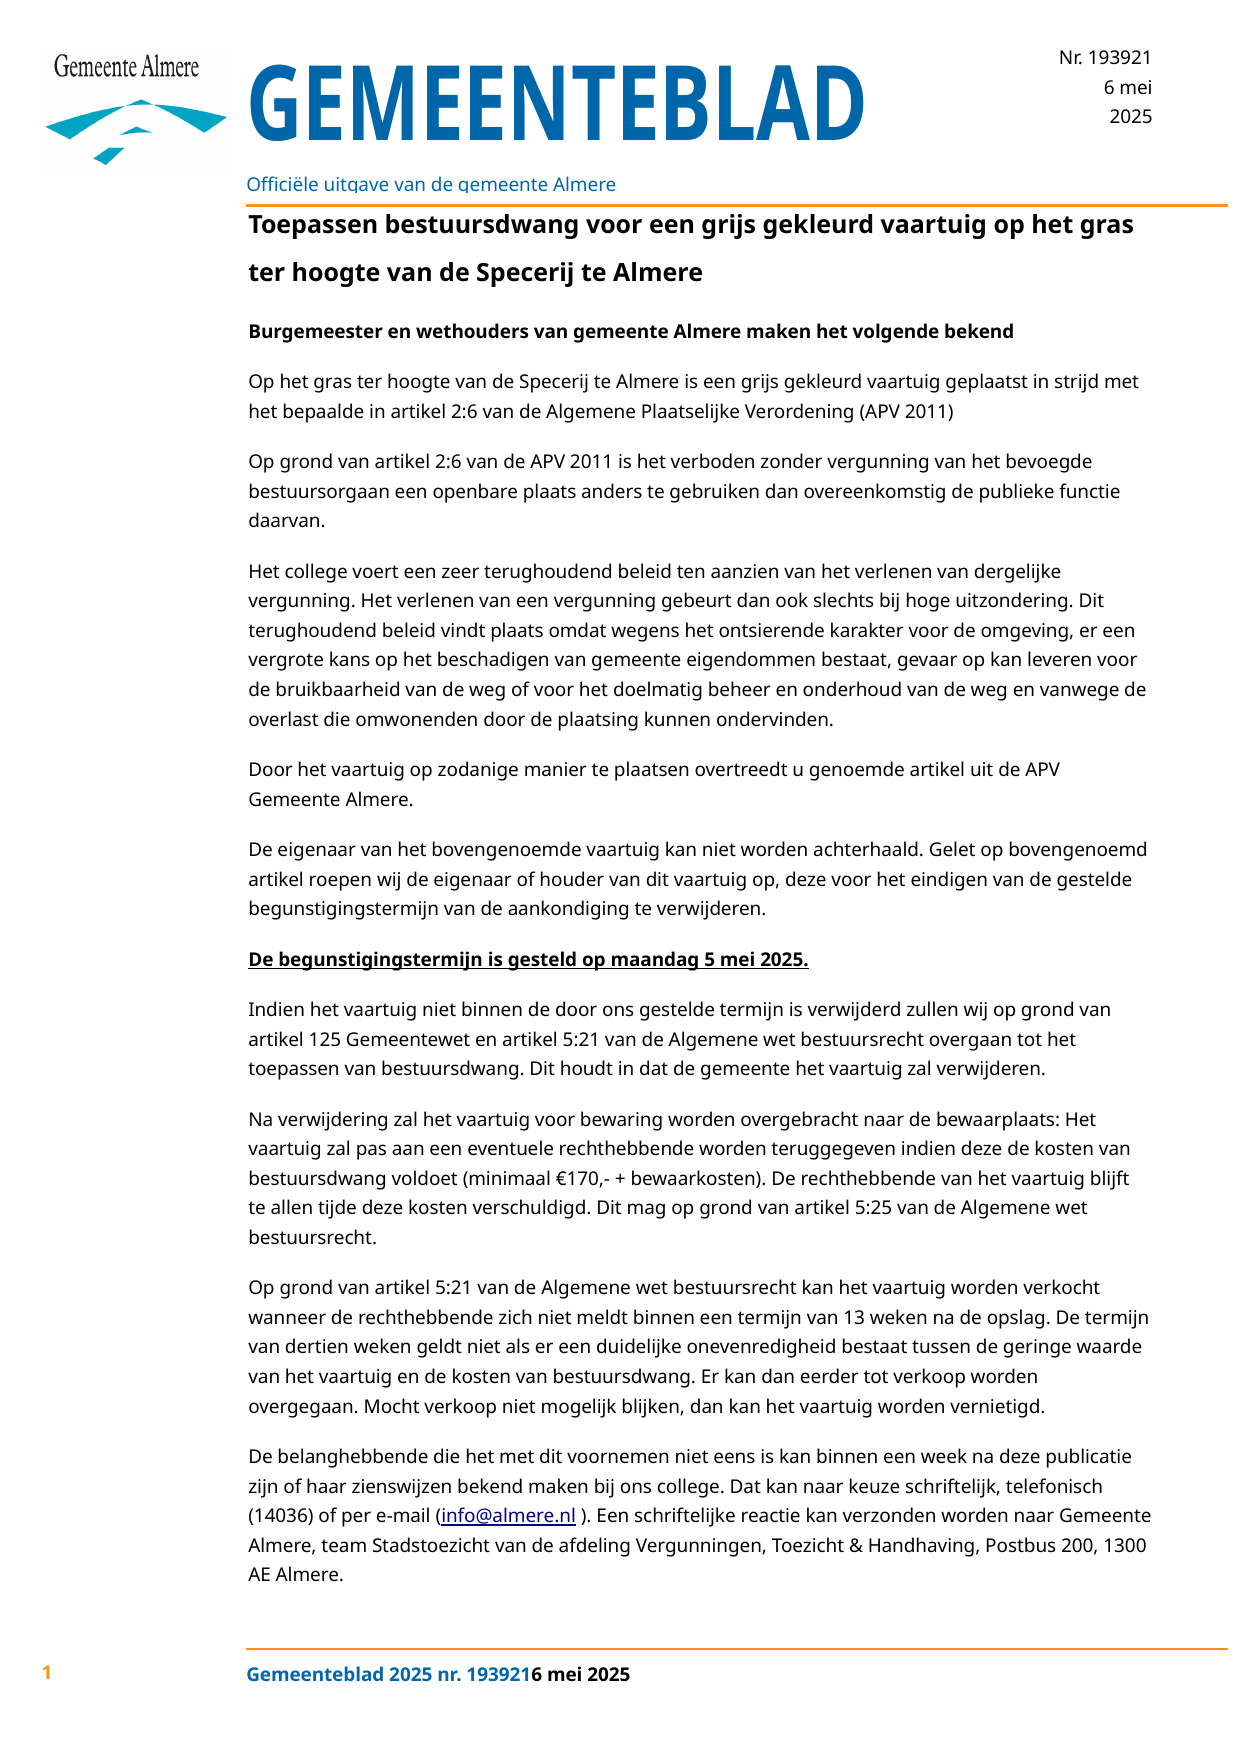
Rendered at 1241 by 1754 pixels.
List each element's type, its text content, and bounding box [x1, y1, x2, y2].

text Op grond van artikel 5:21 van de Algemene wet bestuursrecht kan het vaartuig worden verkocht wanneer de rechthebbende zich niet meldt binnen een termijn van 13 weken na de opslag. De termijn van dertien weken geldt niet als er een duidelijke onevenredigheid bestaat tussen de geringe waarde van het vaartuig en de kosten van bestuursdwang. Er kan dan eerder tot verkoop worden overgegaan. Mocht verkoop niet mogelijk blijken, dan kan het vaartuig worden vernietigd. [248, 1274, 1152, 1419]
text De belanghebbende die het met dit voornemen niet eens is kan binnen een week na deze publicatie zijn of haar zienswijzen bekend maken bij ons college. Dat kan naar keuze schriftelijk, telefonisch (14036) of per e-mail (info@almere.nl ). Een schriftelijke reactie kan verzonden worden naar Gemeente Almere, team Stadstoezicht van de afdeling Vergunningen, Toezicht & Handhaving, Postbus 200, 1300 AE Almere. [248, 1443, 1152, 1587]
text De begunstigingstermijn is gesteld op maandag 5 mei 2025. [248, 946, 1152, 972]
text Door het vaartuig op zodanige manier te plaatsen overtreedt u genoemde artikel uit de APV Gemeente Almere. [248, 756, 1152, 812]
text De eigenaar van het bovengenoemde vaartuig kan niet worden achterhaald. Gelet op bovengenoemd artikel roepen wij de eigenaar of houder van dit vaartuig op, deze voor het eindigen van de gestelde begunstigingstermijn van de aankondiging te verwijderen. [248, 836, 1152, 921]
text Burgemeester en wethouders van gemeente Almere maken het volgende bekend [248, 318, 1152, 344]
text Het college voert een zeer terughoudend beleid ten aanzien van het verlenen van dergelijke vergunning. Het verlenen van een vergunning gebeurt dan ook slechts bij hoge uitzondering. Dit terughoudend beleid vindt plaats omdat wegens het ontsierende karakter voor de omgeving, er een vergrote kans op het beschadigen van gemeente eigendommen bestaat, gevaar op kan leveren voor de bruikbaarheid van de weg of voor het doelmatig beheer en onderhoud van de weg en vanwege de overlast die omwonenden door de plaatsing kunnen ondervinden. [248, 558, 1152, 732]
text Op grond van artikel 2:6 van de APV 2011 is het verboden zonder vergunning van het bevoegde bestuursorgaan een openbare plaats anders te gebruiken dan overeenkomstig de publieke functie daarvan. [248, 448, 1152, 533]
text Na verwijdering zal het vaartuig voor bewaring worden overgebracht naar de bewaarplaats: Het vaartuig zal pas aan een eventuele rechthebbende worden teruggegeven indien deze de kosten van bestuursdwang voldoet (minimaal €170,- + bewaarkosten). De rechthebbende van het vaartuig blijft te allen tijde deze kosten verschuldigd. Dit mag op grond van artikel 5:25 van de Algemene wet bestuursrecht. [248, 1106, 1152, 1250]
text Indien het vaartuig niet binnen de door ons gestelde termijn is verwijderd zullen wij op grond van artikel 125 Gemeentewet en artikel 5:21 van de Algemene wet bestuursrecht overgaan tot het toepassen van bestuursdwang. Dit houdt in dat de gemeente het vaartuig zal verwijderen. [248, 996, 1152, 1081]
text Op het gras ter hoogte van de Specerij te Almere is een grijs gekleurd vaartuig geplaatst in strijd met het bepaalde in artikel 2:6 van de Algemene Plaatselijke Verordening (APV 2011) [248, 368, 1152, 424]
text Toepassen bestuursdwang voor een grijs gekleurd vaartuig op het gras ter hoogte van de Specerij te Almere [248, 207, 1152, 288]
picture [41, 47, 231, 172]
